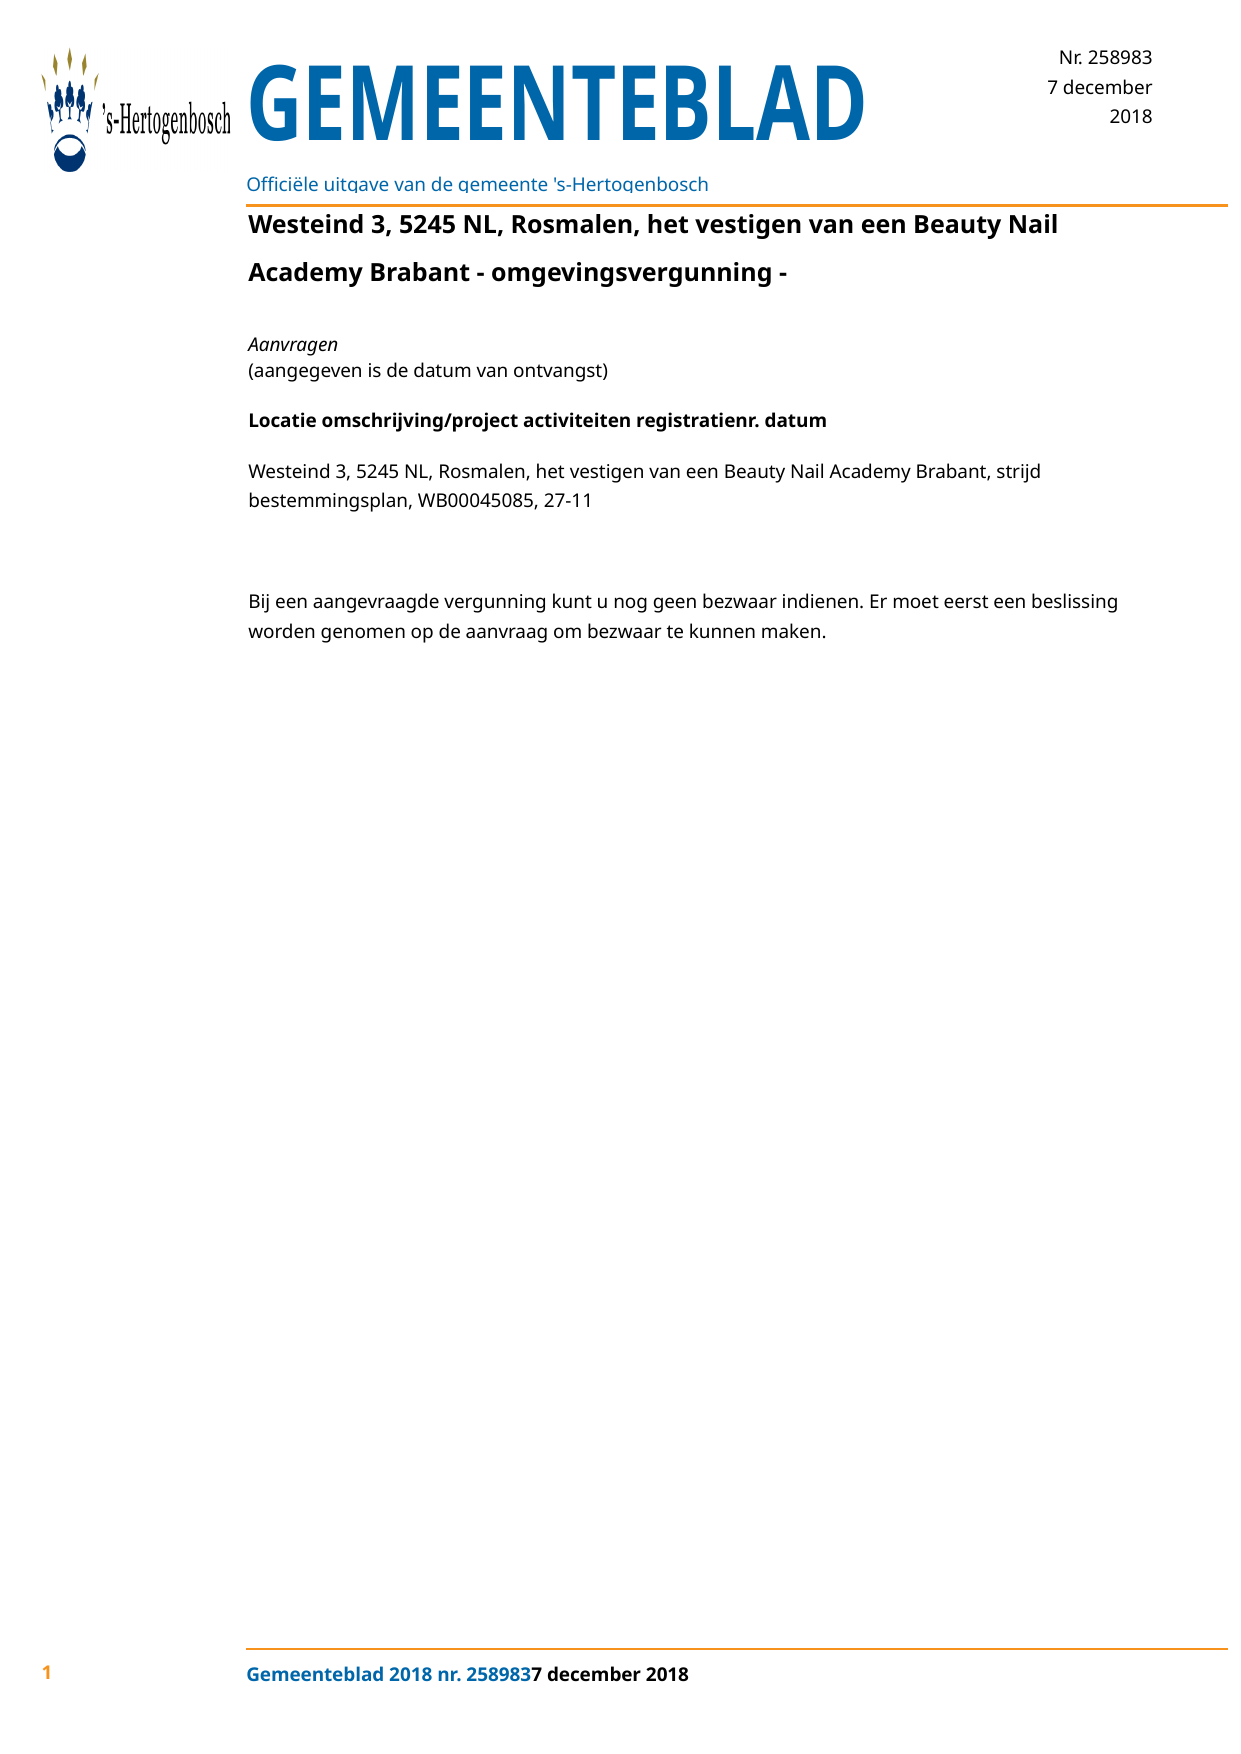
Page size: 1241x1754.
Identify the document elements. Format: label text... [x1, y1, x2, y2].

text Aanvragen [248, 331, 1152, 357]
text Locatie omschrijving/project activiteiten registratienr. datum [248, 408, 1152, 433]
text Bij een aangevraagde vergunning kunt u nog geen bezwaar indienen. Er moet eerst een beslissing worden genomen op de aanvraag om bezwaar te kunnen maken. [248, 588, 1152, 644]
text (aangegeven is de datum van ontvangst) [248, 357, 1152, 383]
text Westeind 3, 5245 NL, Rosmalen, het vestigen van een Beauty Nail Academy Brabant - omgevingsvergunning - [248, 207, 1152, 288]
text Westeind 3, 5245 NL, Rosmalen, het vestigen van een Beauty Nail Academy Brabant, strijd bestemmingsplan, WB00045085, 27-11 [248, 458, 1152, 513]
picture [41, 47, 231, 172]
